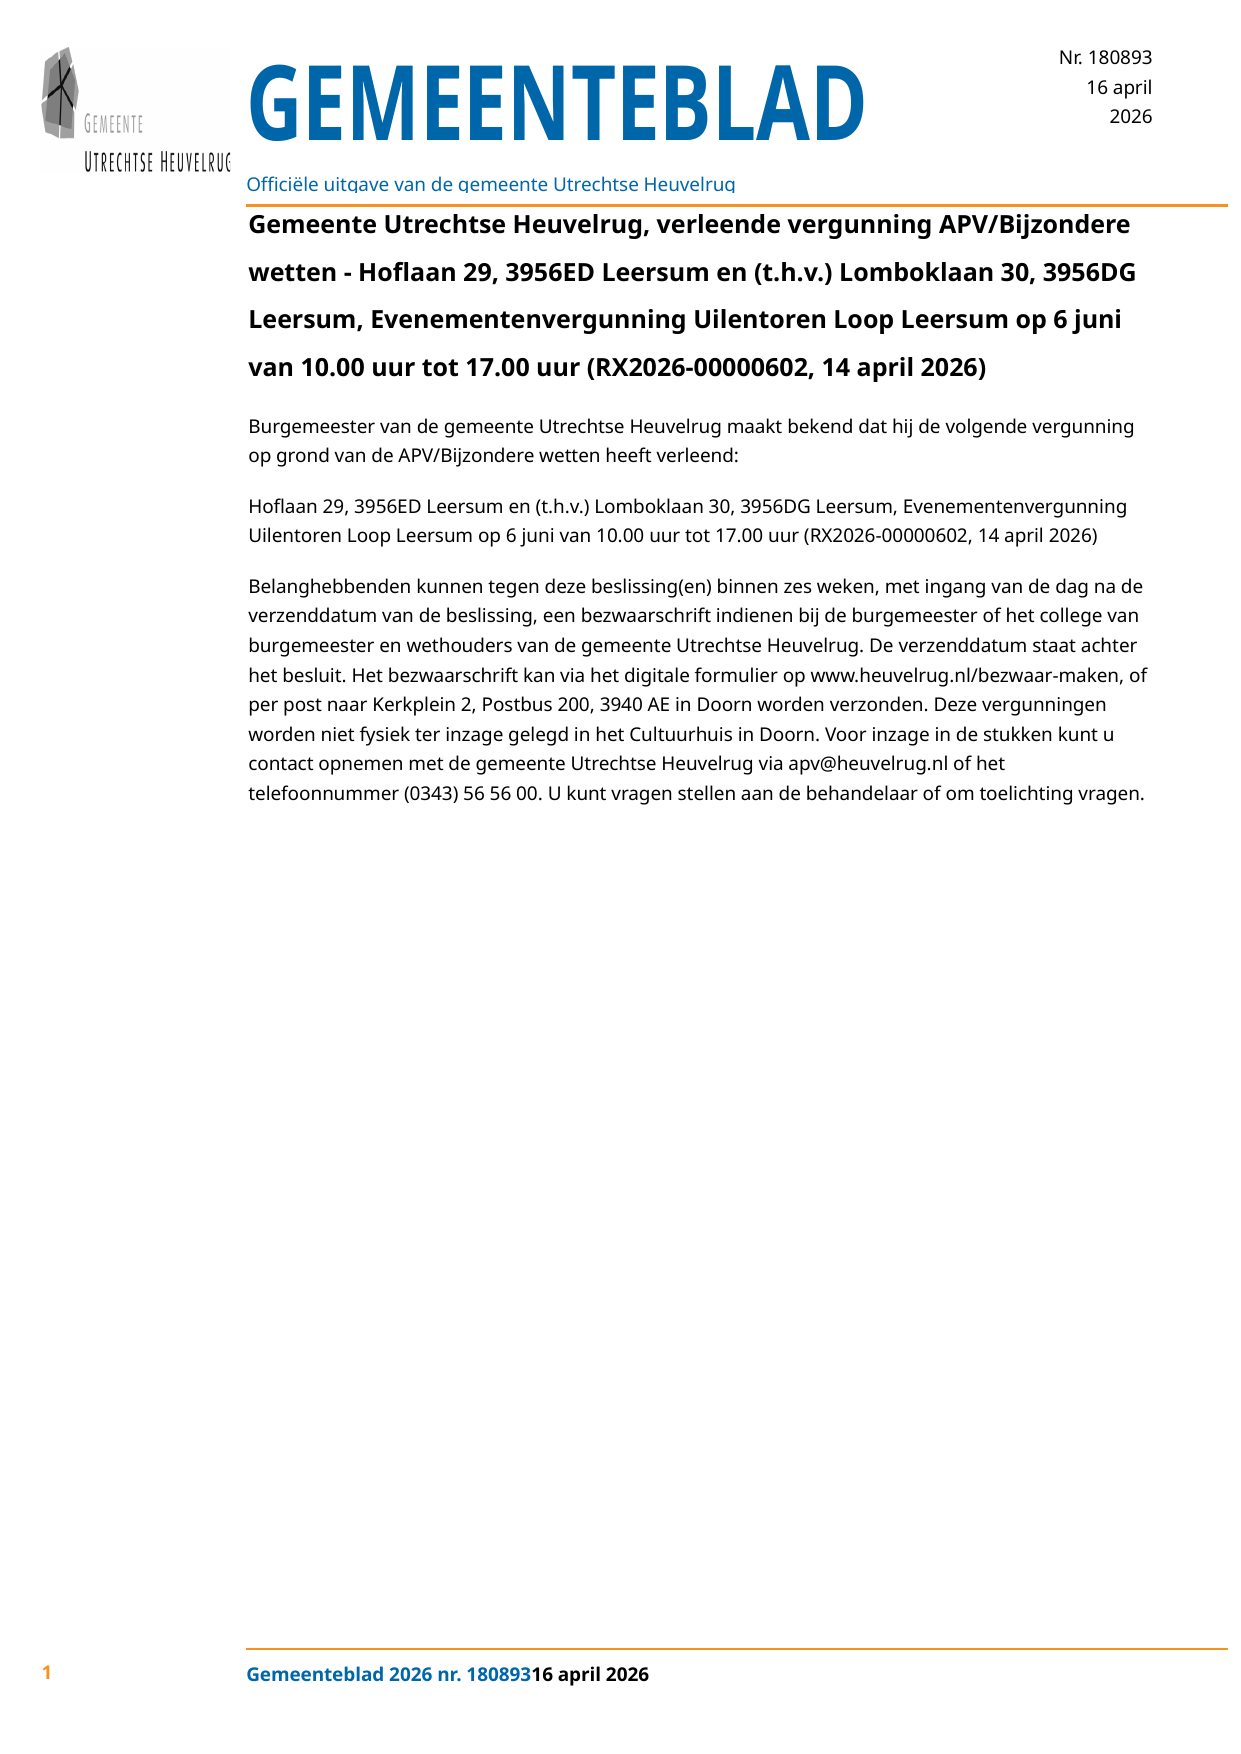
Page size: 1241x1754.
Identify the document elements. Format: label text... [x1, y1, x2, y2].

picture [41, 47, 231, 172]
text Gemeente Utrechtse Heuvelrug, verleende vergunning APV/Bijzondere wetten - Hoflaan 29, 3956ED Leersum en (t.h.v.) Lomboklaan 30, 3956DG Leersum, Evenementenvergunning Uilentoren Loop Leersum op 6 juni van 10.00 uur tot 17.00 uur (RX2026-00000602, 14 april 2026) [248, 207, 1152, 384]
text Burgemeester van de gemeente Utrechtse Heuvelrug maakt bekend dat hij de volgende vergunning op grond van de APV/Bijzondere wetten heeft verleend: [248, 413, 1152, 468]
text Hoflaan 29, 3956ED Leersum en (t.h.v.) Lomboklaan 30, 3956DG Leersum, Evenementenvergunning Uilentoren Loop Leersum op 6 juni van 10.00 uur tot 17.00 uur (RX2026-00000602, 14 april 2026) [248, 493, 1152, 548]
text Belanghebbenden kunnen tegen deze beslissing(en) binnen zes weken, met ingang van de dag na de verzenddatum van de beslissing, een bezwaarschrift indienen bij de burgemeester of het college van burgemeester en wethouders van de gemeente Utrechtse Heuvelrug. De verzenddatum staat achter het besluit. Het bezwaarschrift kan via het digitale formulier op www.heuvelrug.nl/bezwaar-maken, of per post naar Kerkplein 2, Postbus 200, 3940 AE in Doorn worden verzonden. Deze vergunningen worden niet fysiek ter inzage gelegd in het Cultuurhuis in Doorn. Voor inzage in de stukken kunt u contact opnemen met de gemeente Utrechtse Heuvelrug via apv@heuvelrug.nl of het telefoonnummer (0343) 56 56 00. U kunt vragen stellen aan de behandelaar of om toelichting vragen. [248, 573, 1152, 806]
